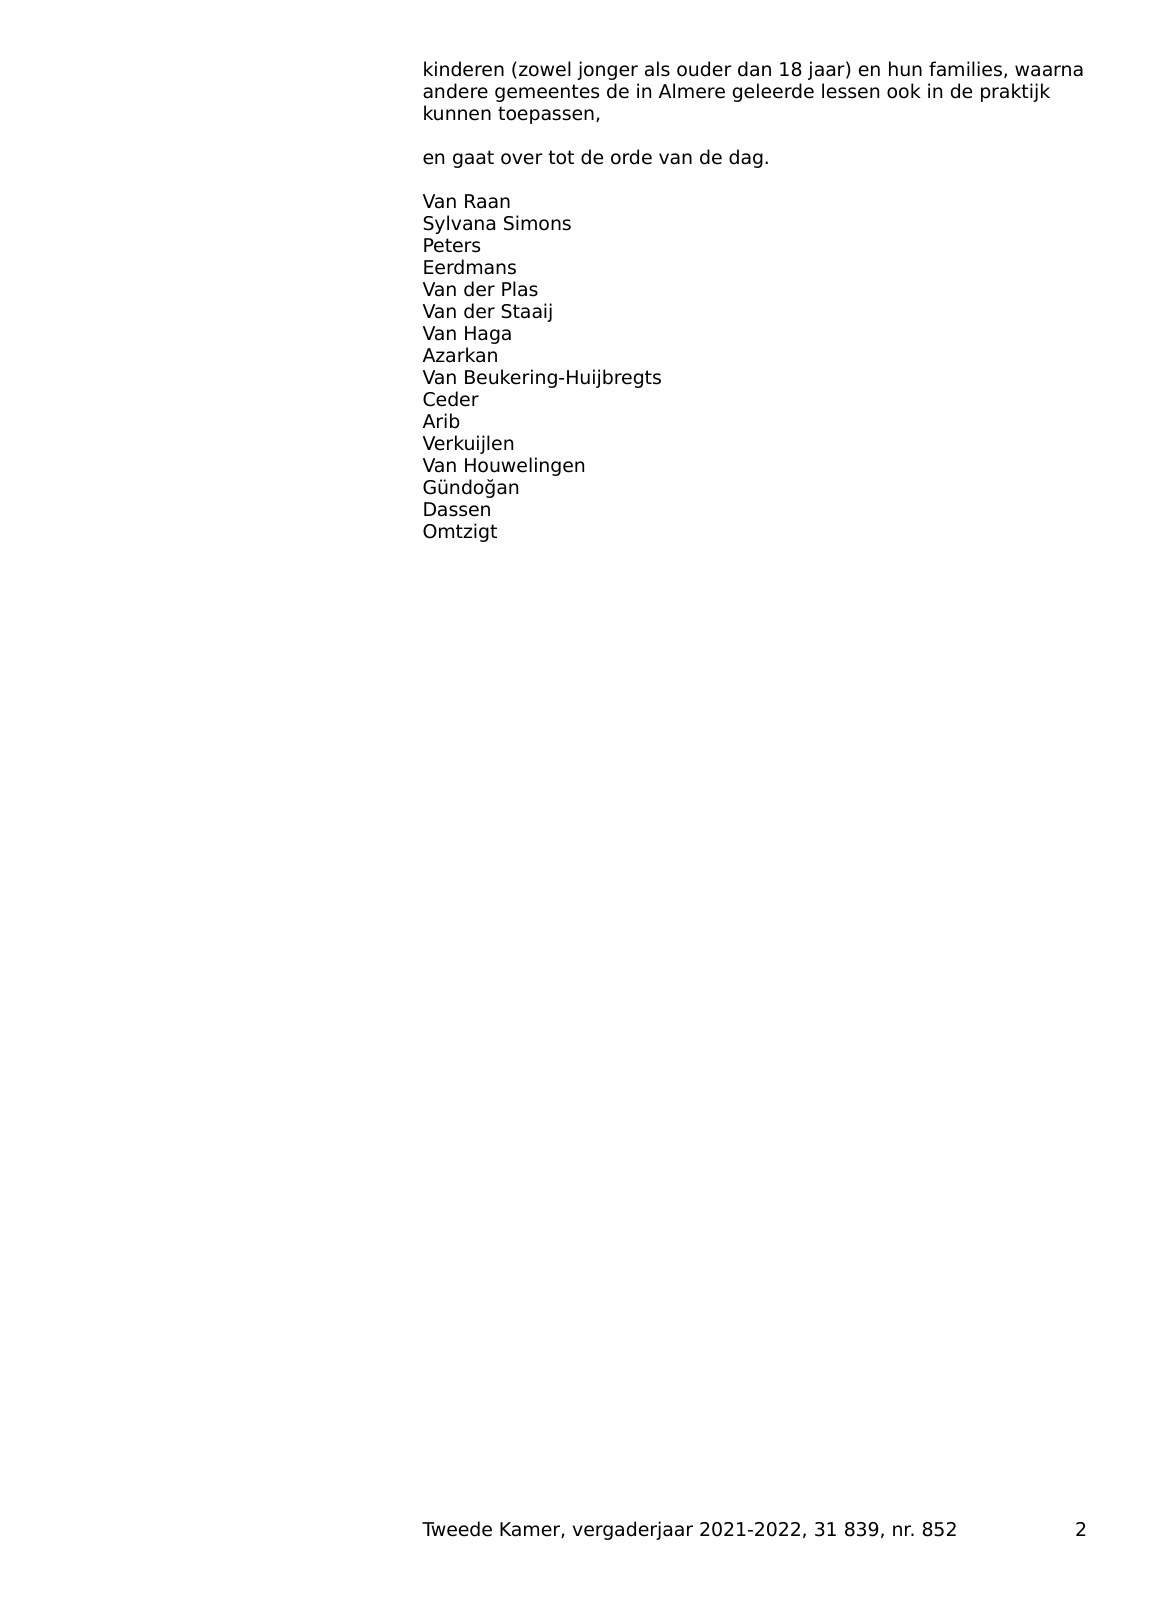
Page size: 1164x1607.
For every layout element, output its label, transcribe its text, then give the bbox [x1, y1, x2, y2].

text Van Houwelingen [422, 455, 1087, 477]
text Van der Staaij [422, 301, 1087, 323]
text Peters [422, 235, 1087, 257]
text Omtzigt [422, 521, 1087, 543]
text Van Raan [422, 191, 1087, 213]
text Van Haga [422, 323, 1087, 345]
text Verkuijlen [422, 433, 1087, 455]
text Sylvana Simons [422, 213, 1087, 235]
text Van der Plas [422, 279, 1087, 301]
text Dassen [422, 499, 1087, 521]
text Ceder [422, 389, 1087, 411]
text Van Beukering-Huijbregts [422, 367, 1087, 389]
text Eerdmans [422, 257, 1087, 279]
text Azarkan [422, 345, 1087, 367]
text Arib [422, 411, 1087, 433]
text kinderen (zowel jonger als ouder dan 18 jaar) en hun families, waarna andere gemeentes de in Almere geleerde lessen ook in de praktijk kunnen toepassen, [422, 59, 1087, 125]
text en gaat over tot de orde van de dag. [422, 147, 1087, 169]
text Gündoğan [422, 477, 1087, 499]
